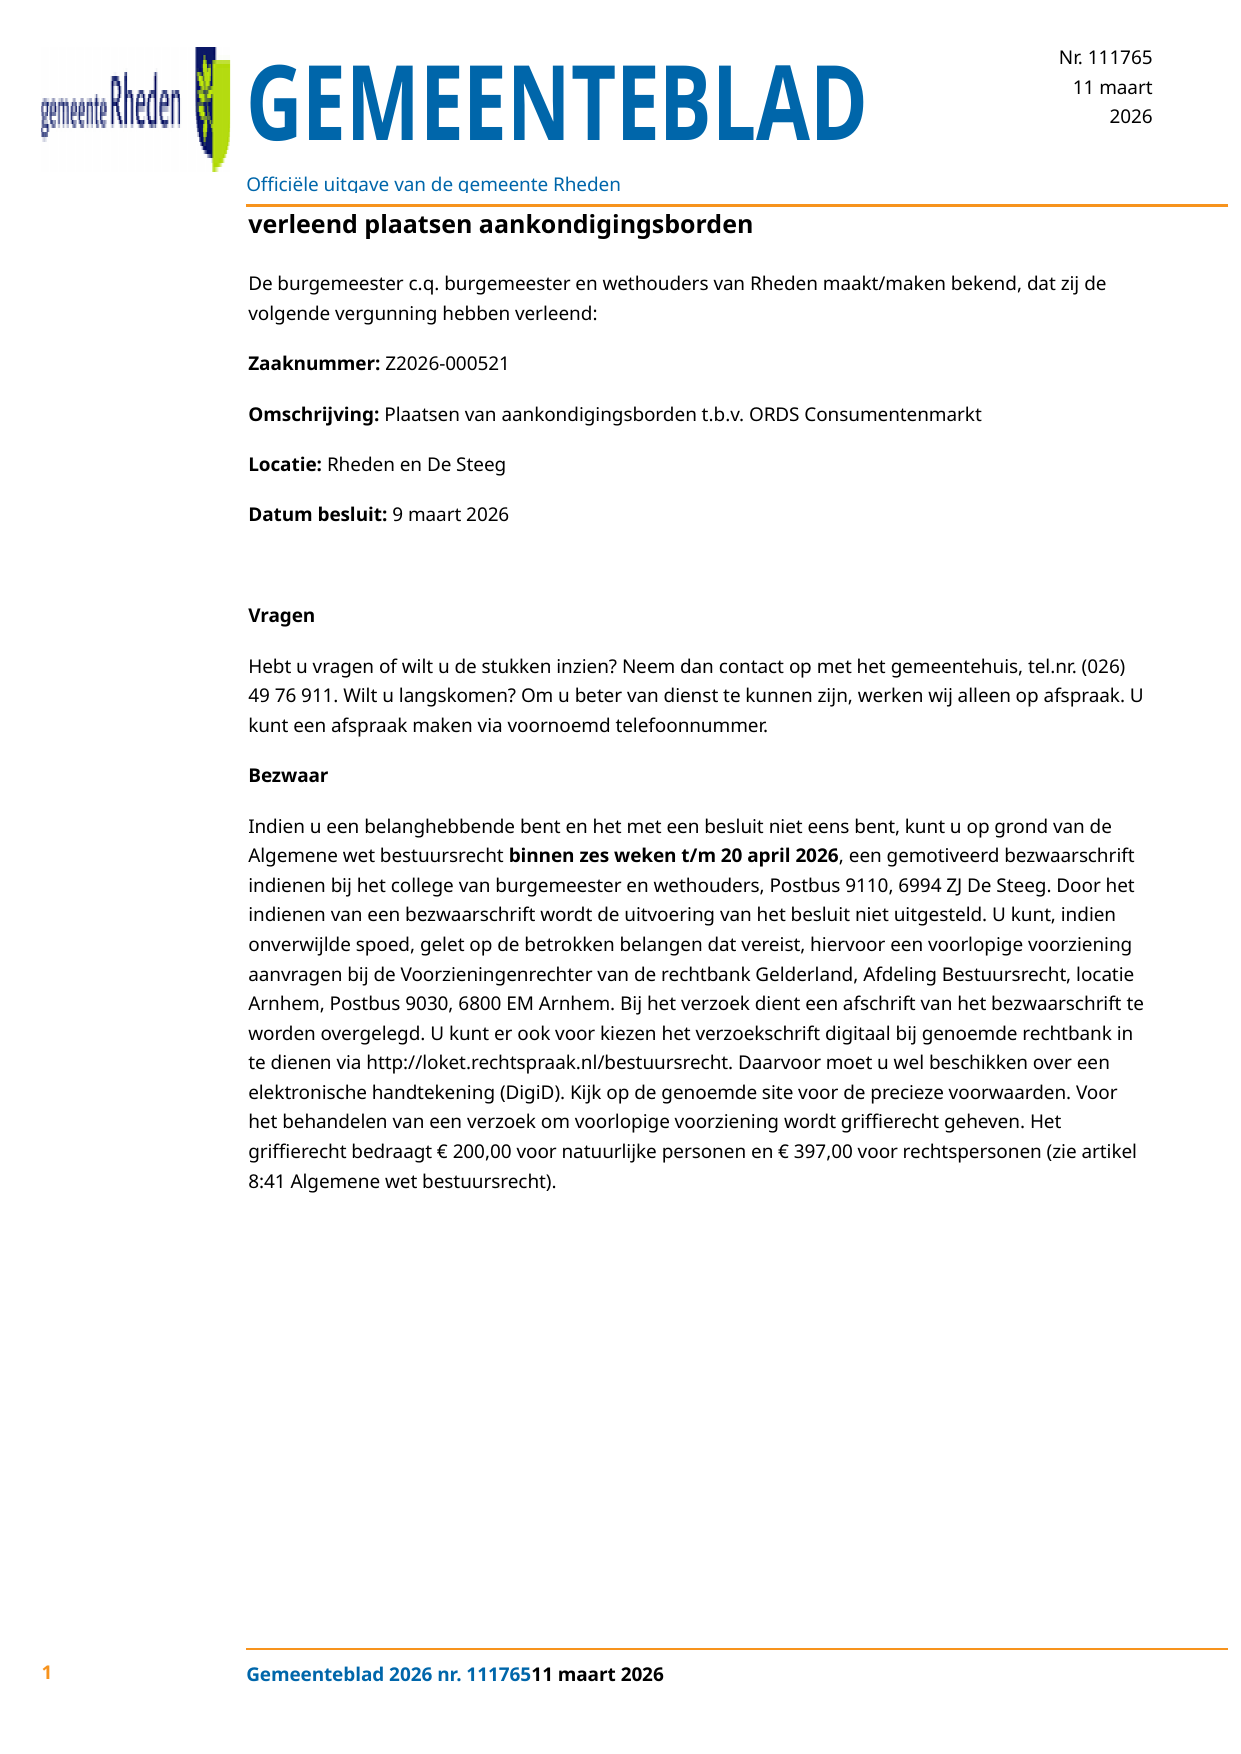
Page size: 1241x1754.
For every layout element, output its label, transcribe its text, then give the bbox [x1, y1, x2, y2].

text Vragen [248, 602, 1152, 628]
text Indien u een belanghebbende bent en het met een besluit niet eens bent, kunt u op grond van de Algemene wet bestuursrecht binnen zes weken t/m 20 april 2026, een gemotiveerd bezwaarschrift indienen bij het college van burgemeester en wethouders, Postbus 9110, 6994 ZJ De Steeg. Door het indienen van een bezwaarschrift wordt de uitvoering van het besluit niet uitgesteld. U kunt, indien onverwijlde spoed, gelet op de betrokken belangen dat vereist, hiervoor een voorlopige voorziening aanvragen bij de Voorzieningenrechter van de rechtbank Gelderland, Afdeling Bestuursrecht, locatie Arnhem, Postbus 9030, 6800 EM Arnhem. Bij het verzoek dient een afschrift van het bezwaarschrift te worden overgelegd. U kunt er ook voor kiezen het verzoekschrift digitaal bij genoemde rechtbank in te dienen via http://loket.rechtspraak.nl/bestuursrecht. Daarvoor moet u wel beschikken over een elektronische handtekening (DigiD). Kijk op de genoemde site voor de precieze voorwaarden. Voor het behandelen van een verzoek om voorlopige voorziening wordt griffierecht geheven. Het griffierecht bedraagt € 200,00 voor natuurlijke personen en € 397,00 voor rechtspersonen (zie artikel 8:41 Algemene wet bestuursrecht). [248, 813, 1152, 1193]
text Zaaknummer: Z2026-000521 [248, 350, 1152, 376]
text Locatie: Rheden en De Steeg [248, 451, 1152, 477]
text Omschrijving: Plaatsen van aankondigingsborden t.b.v. ORDS Consumentenmarkt [248, 401, 1152, 426]
text Bezwaar [248, 762, 1152, 788]
text Datum besluit: 9 maart 2026 [248, 502, 1152, 527]
picture [41, 47, 231, 172]
text De burgemeester c.q. burgemeester en wethouders van Rheden maakt/maken bekend, dat zij de volgende vergunning hebben verleend: [248, 270, 1152, 326]
text verleend plaatsen aankondigingsborden [248, 207, 1152, 241]
text Hebt u vragen of wilt u de stukken inzien? Neem dan contact op met het gemeentehuis, tel.nr. (026) 49 76 911. Wilt u langskomen? Om u beter van dienst te kunnen zijn, werken wij alleen op afspraak. U kunt een afspraak maken via voornoemd telefoonnummer. [248, 653, 1152, 738]
